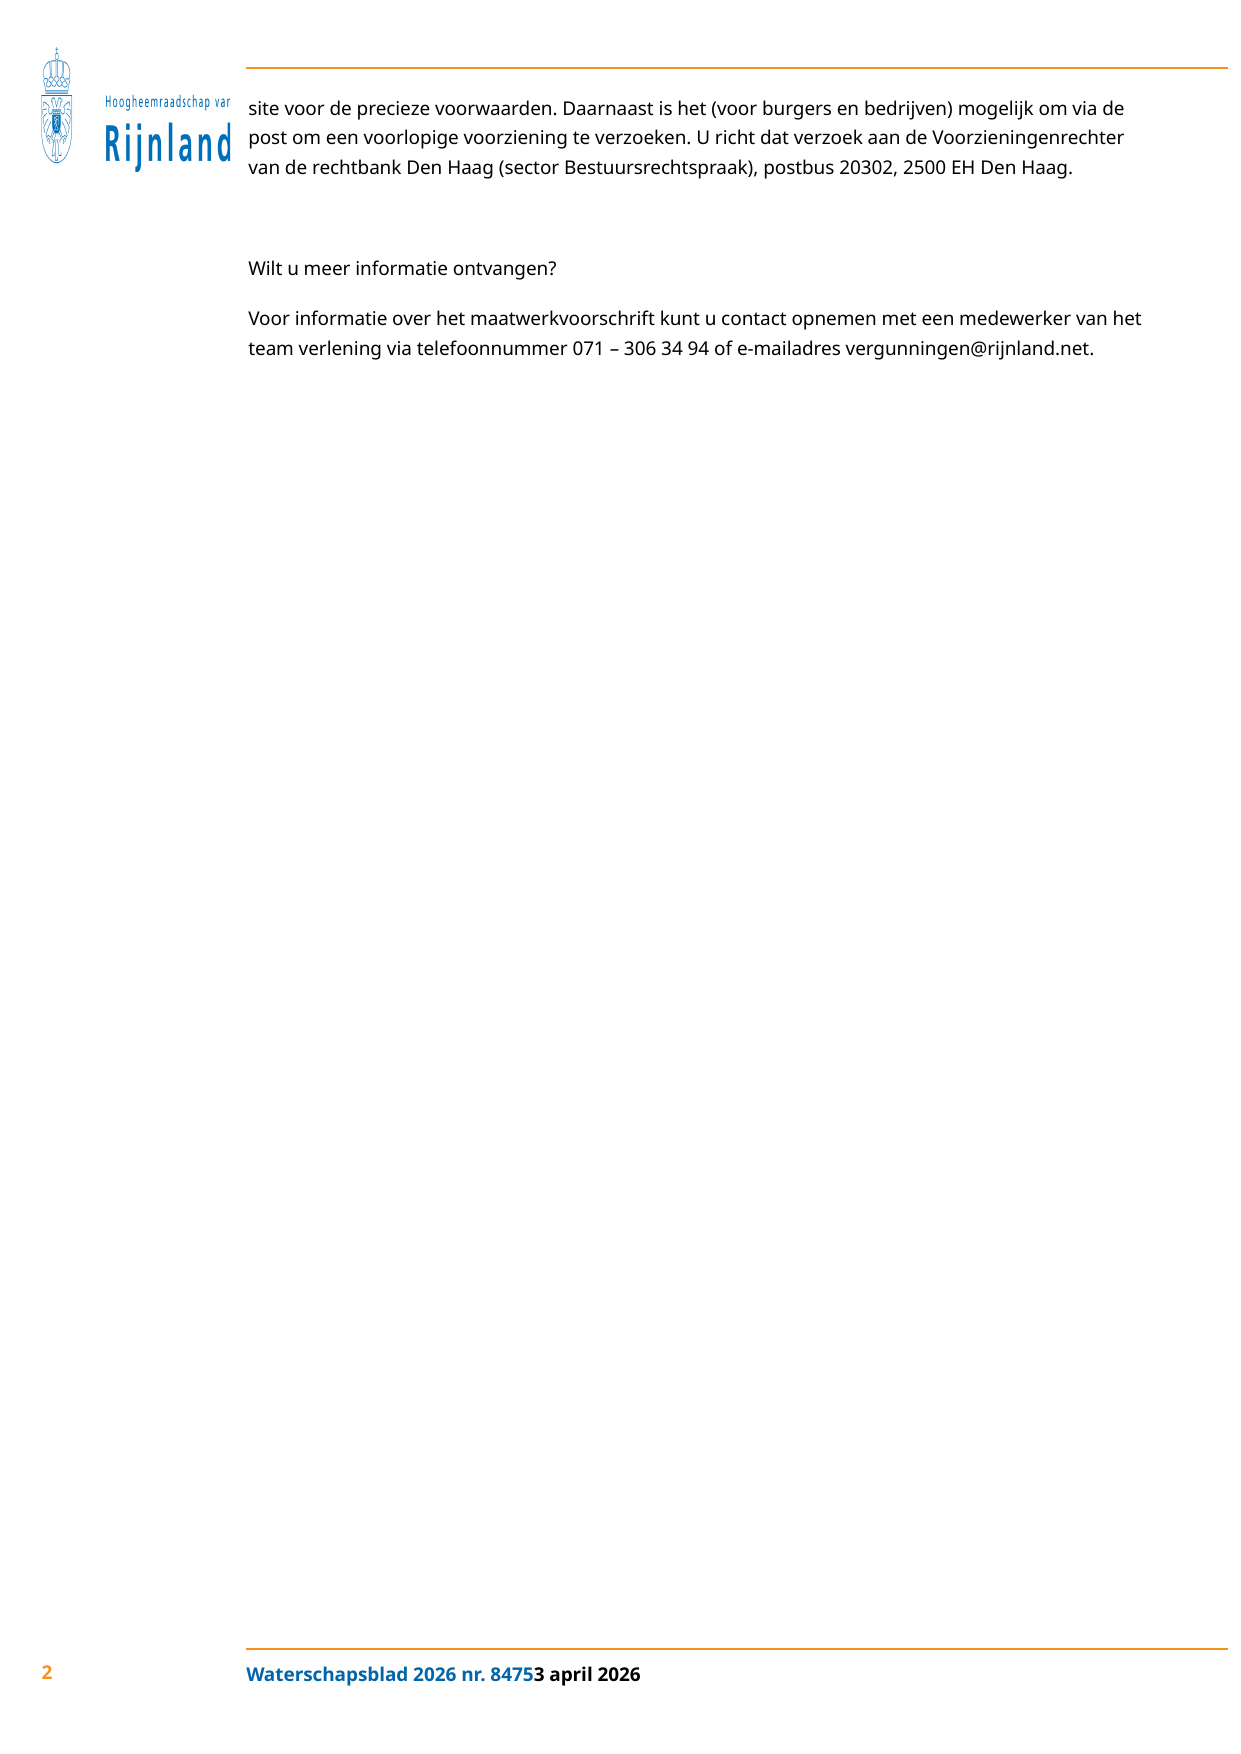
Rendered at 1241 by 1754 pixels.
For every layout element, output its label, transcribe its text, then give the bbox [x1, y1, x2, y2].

text site voor de precieze voorwaarden. Daarnaast is het (voor burgers en bedrijven) mogelijk om via de post om een voorlopige voorziening te verzoeken. U richt dat verzoek aan de Voorzieningenrechter van de rechtbank Den Haag (sector Bestuursrechtspraak), postbus 20302, 2500 EH Den Haag. [248, 95, 1152, 180]
text Voor informatie over het maatwerkvoorschrift kunt u contact opnemen met een medewerker van het team verlening via telefoonnummer 071 – 306 34 94 of e-mailadres vergunningen@rijnland.net. [248, 305, 1152, 361]
text Wilt u meer informatie ontvangen? [248, 255, 1152, 281]
picture [41, 47, 231, 172]
